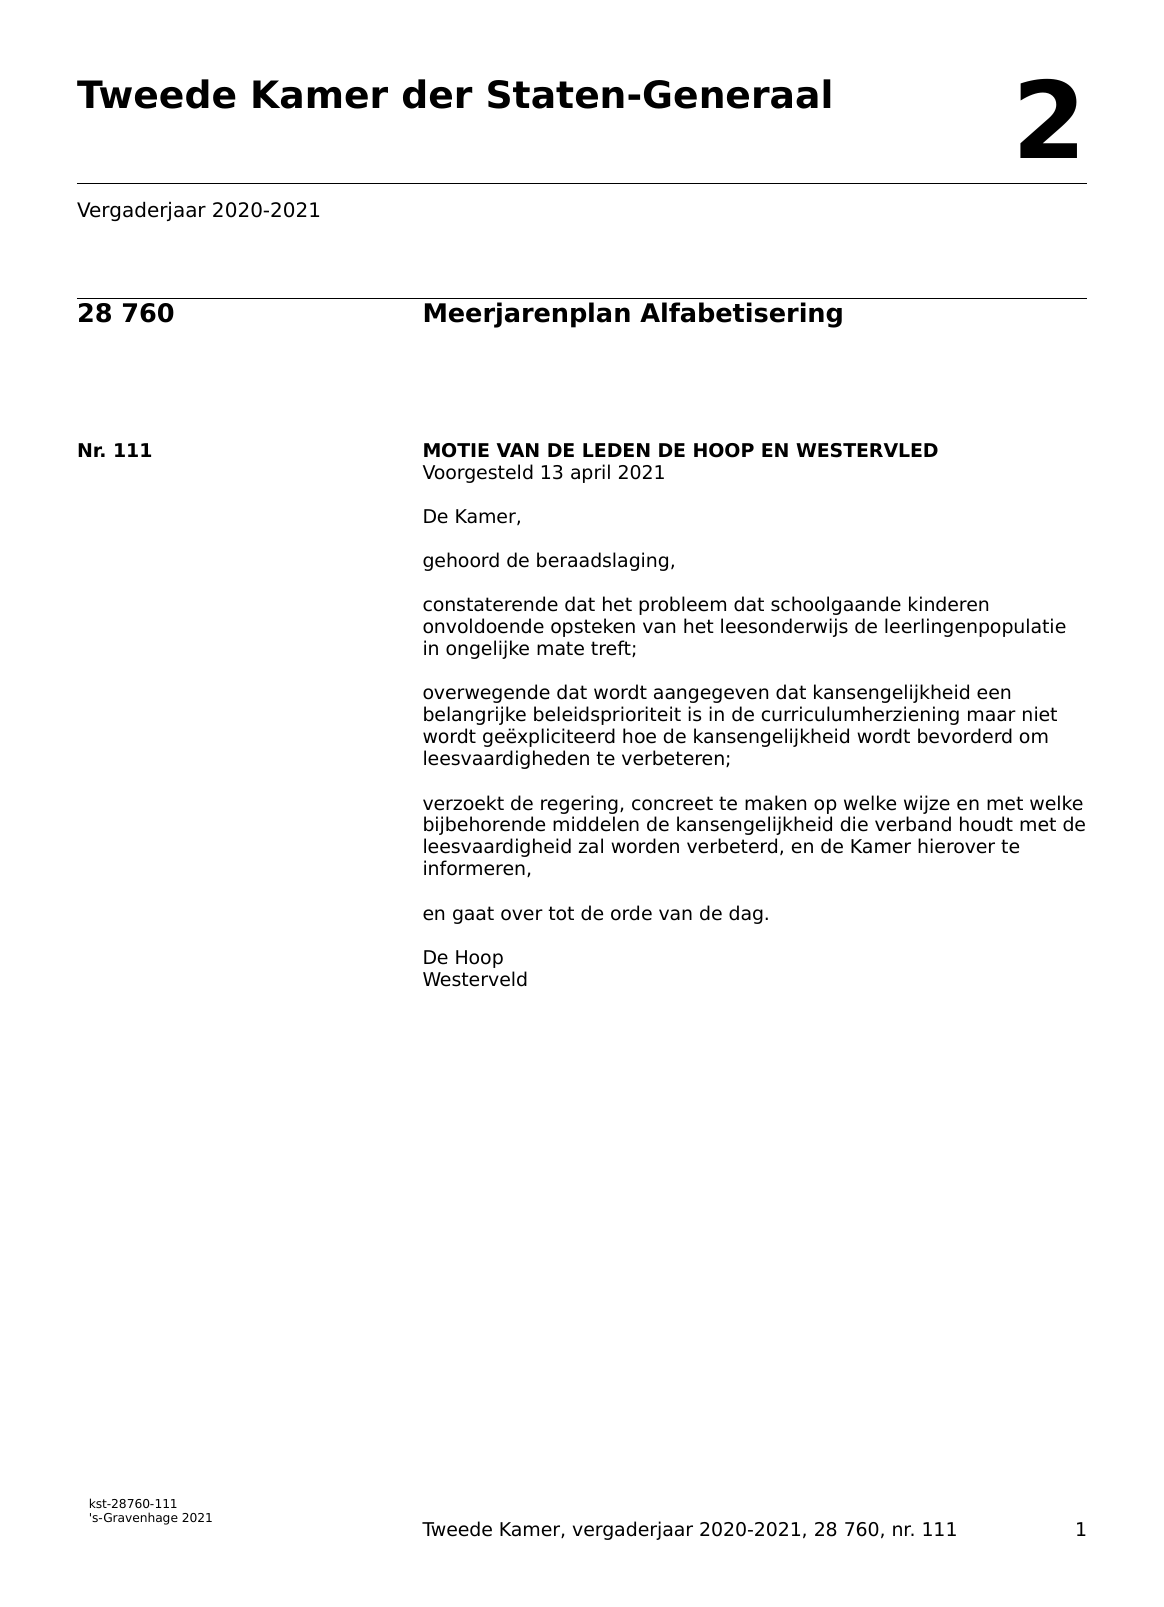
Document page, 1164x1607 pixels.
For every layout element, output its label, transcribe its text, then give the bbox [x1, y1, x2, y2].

text constaterende dat het probleem dat schoolgaande kinderen onvoldoende opsteken van het leesonderwijs de leerlingenpopulatie in ongelijke mate treft; [422, 594, 1087, 660]
text De Hoop [422, 947, 1087, 969]
subtitle Nr. 111 MOTIE VAN DE LEDEN DE HOOP EN WESTERVLED [77, 440, 1087, 462]
text 's-Gravenhage 2021 [88, 1511, 323, 1525]
text De Kamer, [422, 506, 1087, 528]
text verzoekt de regering, concreet te maken op welke wijze en met welke bijbehorende middelen de kansengelijkheid die verband houdt met de leesvaardigheid zal worden verbeterd, en de Kamer hierover te informeren, [422, 792, 1087, 880]
text gehoord de beraadslaging, [422, 550, 1087, 572]
table_cell Vergaderjaar 2020-2021 [77, 184, 1087, 298]
text Voorgesteld 13 april 2021 [422, 462, 1087, 484]
text kst-28760-111 [88, 1497, 323, 1511]
table_header Tweede Kamer der Staten-Generaal [77, 59, 886, 183]
subtitle 28 760 Meerjarenplan Alfabetisering [77, 299, 1087, 329]
text overwegende dat wordt aangegeven dat kansengelijkheid een belangrijke beleidsprioriteit is in de curriculumherziening maar niet wordt geëxpliciteerd hoe de kansengelijkheid wordt bevorderd om leesvaardigheden te verbeteren; [422, 682, 1087, 770]
table_header 2 [886, 59, 1087, 183]
text en gaat over tot de orde van de dag. [422, 902, 1087, 924]
text Westerveld [422, 969, 1087, 991]
